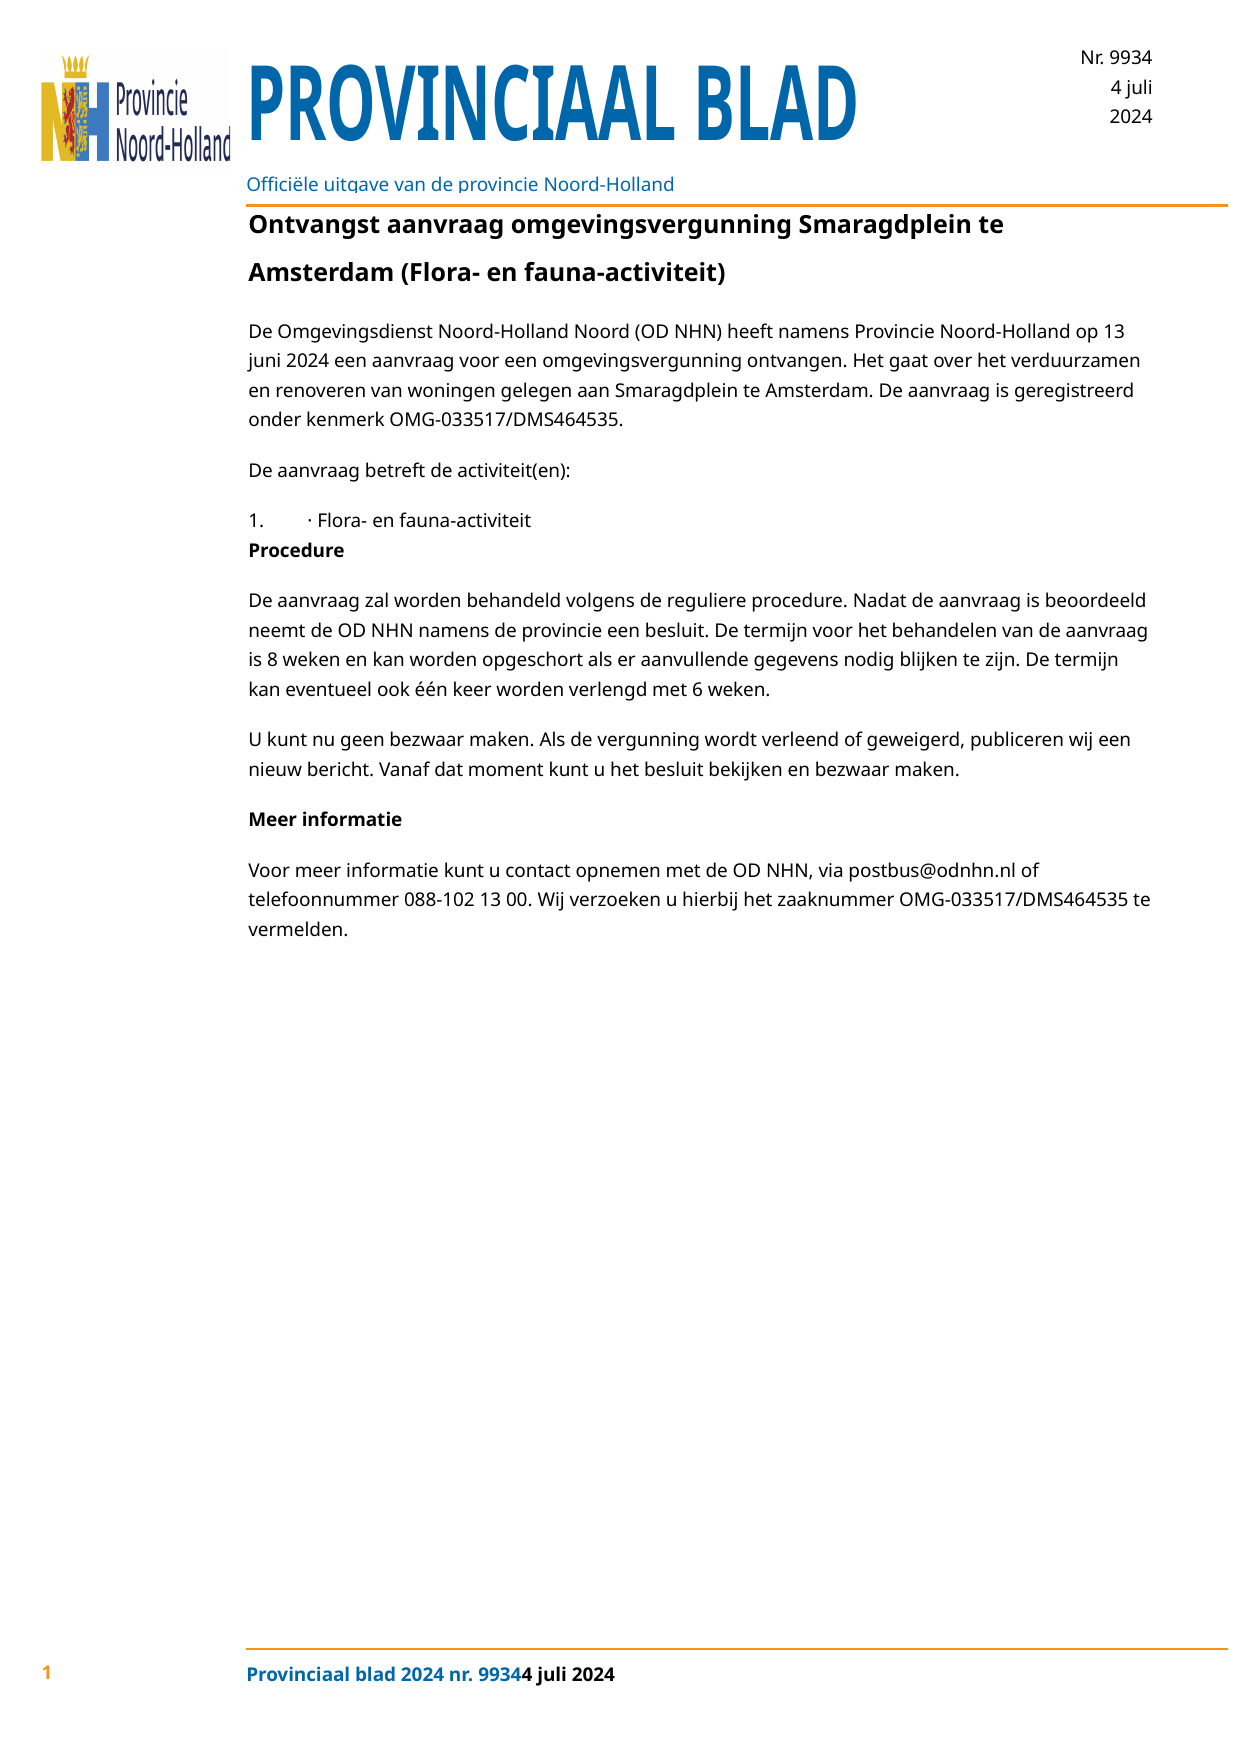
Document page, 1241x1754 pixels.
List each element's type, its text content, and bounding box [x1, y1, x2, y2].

text Procedure [248, 537, 1152, 563]
text Voor meer informatie kunt u contact opnemen met de OD NHN, via postbus@odnhn.nl of telefoonnummer 088-102 13 00. Wij verzoeken u hierbij het zaaknummer OMG-033517/DMS464535 te vermelden. [248, 857, 1152, 942]
text U kunt nu geen bezwaar maken. Als de vergunning wordt verleend of geweigerd, publiceren wij een nieuw bericht. Vanaf dat moment kunt u het besluit bekijken en bezwaar maken. [248, 727, 1152, 782]
text De aanvraag betreft de activiteit(en): [248, 457, 1152, 483]
picture [41, 47, 231, 172]
text Meer informatie [248, 807, 1152, 832]
text De aanvraag zal worden behandeld volgens de reguliere procedure. Nadat de aanvraag is beoordeeld neemt de OD NHN namens de provincie een besluit. De termijn voor het behandelen van de aanvraag is 8 weken en kan worden opgeschort als er aanvullende gegevens nodig blijken te zijn. De termijn kan eventueel ook één keer worden verlengd met 6 weken. [248, 587, 1152, 702]
list · Flora- en fauna-activiteit [248, 507, 1152, 533]
text De Omgevingsdienst Noord-Holland Noord (OD NHN) heeft namens Provincie Noord-Holland op 13 juni 2024 een aanvraag voor een omgevingsvergunning ontvangen. Het gaat over het verduurzamen en renoveren van woningen gelegen aan Smaragdplein te Amsterdam. De aanvraag is geregistreerd onder kenmerk OMG-033517/DMS464535. [248, 318, 1152, 432]
text Ontvangst aanvraag omgevingsvergunning Smaragdplein te Amsterdam (Flora- en fauna-activiteit) [248, 207, 1152, 288]
